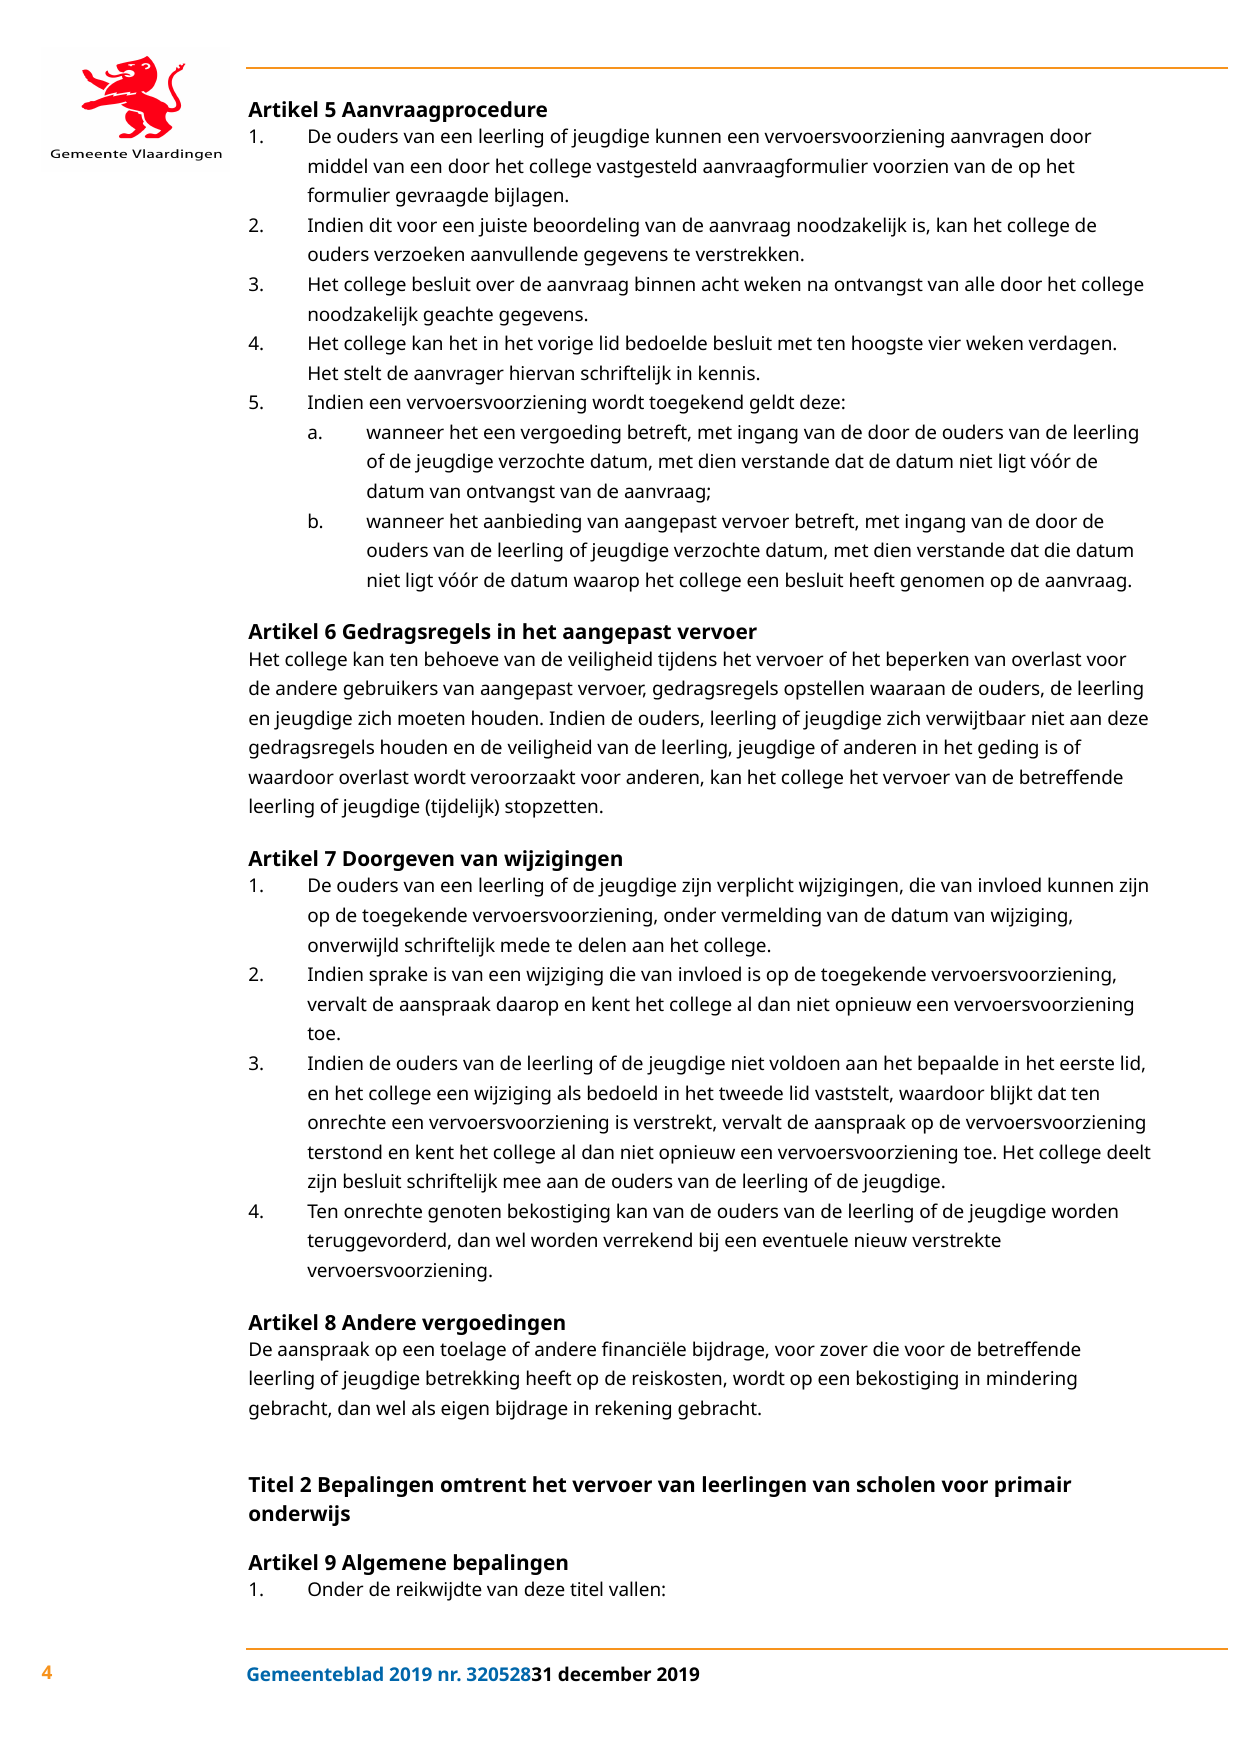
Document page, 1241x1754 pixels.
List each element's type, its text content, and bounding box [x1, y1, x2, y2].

list De ouders van een leerling of de jeugdige zijn verplicht wijzigingen, die van invloed kunnen zijn op de toegekende vervoersvoorziening, onder vermelding van de datum van wijziging, onverwijld schriftelijk mede te delen aan het college. [248, 873, 1152, 957]
text De aanspraak op een toelage of andere financiële bijdrage, voor zover die voor de betreffende leerling of jeugdige betrekking heeft op de reiskosten, wordt op een bekostiging in mindering gebracht, dan wel als eigen bijdrage in rekening gebracht. [248, 1336, 1152, 1421]
picture [41, 47, 231, 172]
list Het college kan het in het vorige lid bedoelde besluit met ten hoogste vier weken verdagen. Het stelt de aanvrager hiervan schriftelijk in kennis. [248, 330, 1152, 386]
text Artikel 5 Aanvraagprocedure [248, 95, 1152, 123]
list wanneer het een vergoeding betreft, met ingang van de door de ouders van de leerling of de jeugdige verzochte datum, met dien verstande dat de datum niet ligt vóór de datum van ontvangst van de aanvraag; [307, 419, 1152, 504]
list Onder de reikwijdte van deze titel vallen: [248, 1577, 1152, 1602]
text Artikel 7 Doorgeven van wijzigingen [248, 844, 1152, 873]
list De ouders van een leerling of jeugdige kunnen een vervoersvoorziening aanvragen door middel van een door het college vastgesteld aanvraagformulier voorzien van de op het formulier gevraagde bijlagen. [248, 123, 1152, 208]
list Ten onrechte genoten bekostiging kan van de ouders van de leerling of de jeugdige worden teruggevorderd, dan wel worden verrekend bij een eventuele nieuw verstrekte vervoersvoorziening. [248, 1198, 1152, 1283]
text Titel 2 Bepalingen omtrent het vervoer van leerlingen van scholen voor primair onderwijs [248, 1470, 1152, 1527]
text Het college kan ten behoeve van de veiligheid tijdens het vervoer of het beperken van overlast voor de andere gebruikers van aangepast vervoer, gedragsregels opstellen waaraan de ouders, de leerling en jeugdige zich moeten houden. Indien de ouders, leerling of jeugdige zich verwijtbaar niet aan deze gedragsregels houden en de veiligheid van de leerling, jeugdige of anderen in het geding is of waardoor overlast wordt veroorzaakt voor anderen, kan het college het vervoer van de betreffende leerling of jeugdige (tijdelijk) stopzetten. [248, 646, 1152, 819]
text Artikel 8 Andere vergoedingen [248, 1308, 1152, 1336]
text Artikel 9 Algemene bepalingen [248, 1548, 1152, 1577]
list Indien sprake is van een wijziging die van invloed is op de toegekende vervoersvoorziening, vervalt de aanspraak daarop en kent het college al dan niet opnieuw een vervoersvoorziening toe. [248, 961, 1152, 1046]
list wanneer het aanbieding van aangepast vervoer betreft, met ingang van de door de ouders van de leerling of jeugdige verzochte datum, met dien verstande dat die datum niet ligt vóór de datum waarop het college een besluit heeft genomen op de aanvraag. [307, 508, 1152, 593]
list Indien dit voor een juiste beoordeling van de aanvraag noodzakelijk is, kan het college de ouders verzoeken aanvullende gegevens te verstrekken. [248, 212, 1152, 267]
text Artikel 6 Gedragsregels in het aangepast vervoer [248, 617, 1152, 646]
list Indien een vervoersvoorziening wordt toegekend geldt deze: [248, 389, 1152, 415]
list Het college besluit over de aanvraag binnen acht weken na ontvangst van alle door het college noodzakelijk geachte gegevens. [248, 271, 1152, 326]
list Indien de ouders van de leerling of de jeugdige niet voldoen aan het bepaalde in het eerste lid, en het college een wijziging als bedoeld in het tweede lid vaststelt, waardoor blijkt dat ten onrechte een vervoersvoorziening is verstrekt, vervalt de aanspraak op de vervoersvoorziening terstond en kent het college al dan niet opnieuw een vervoersvoorziening toe. Het college deelt zijn besluit schriftelijk mee aan de ouders van de leerling of de jeugdige. [248, 1050, 1152, 1194]
